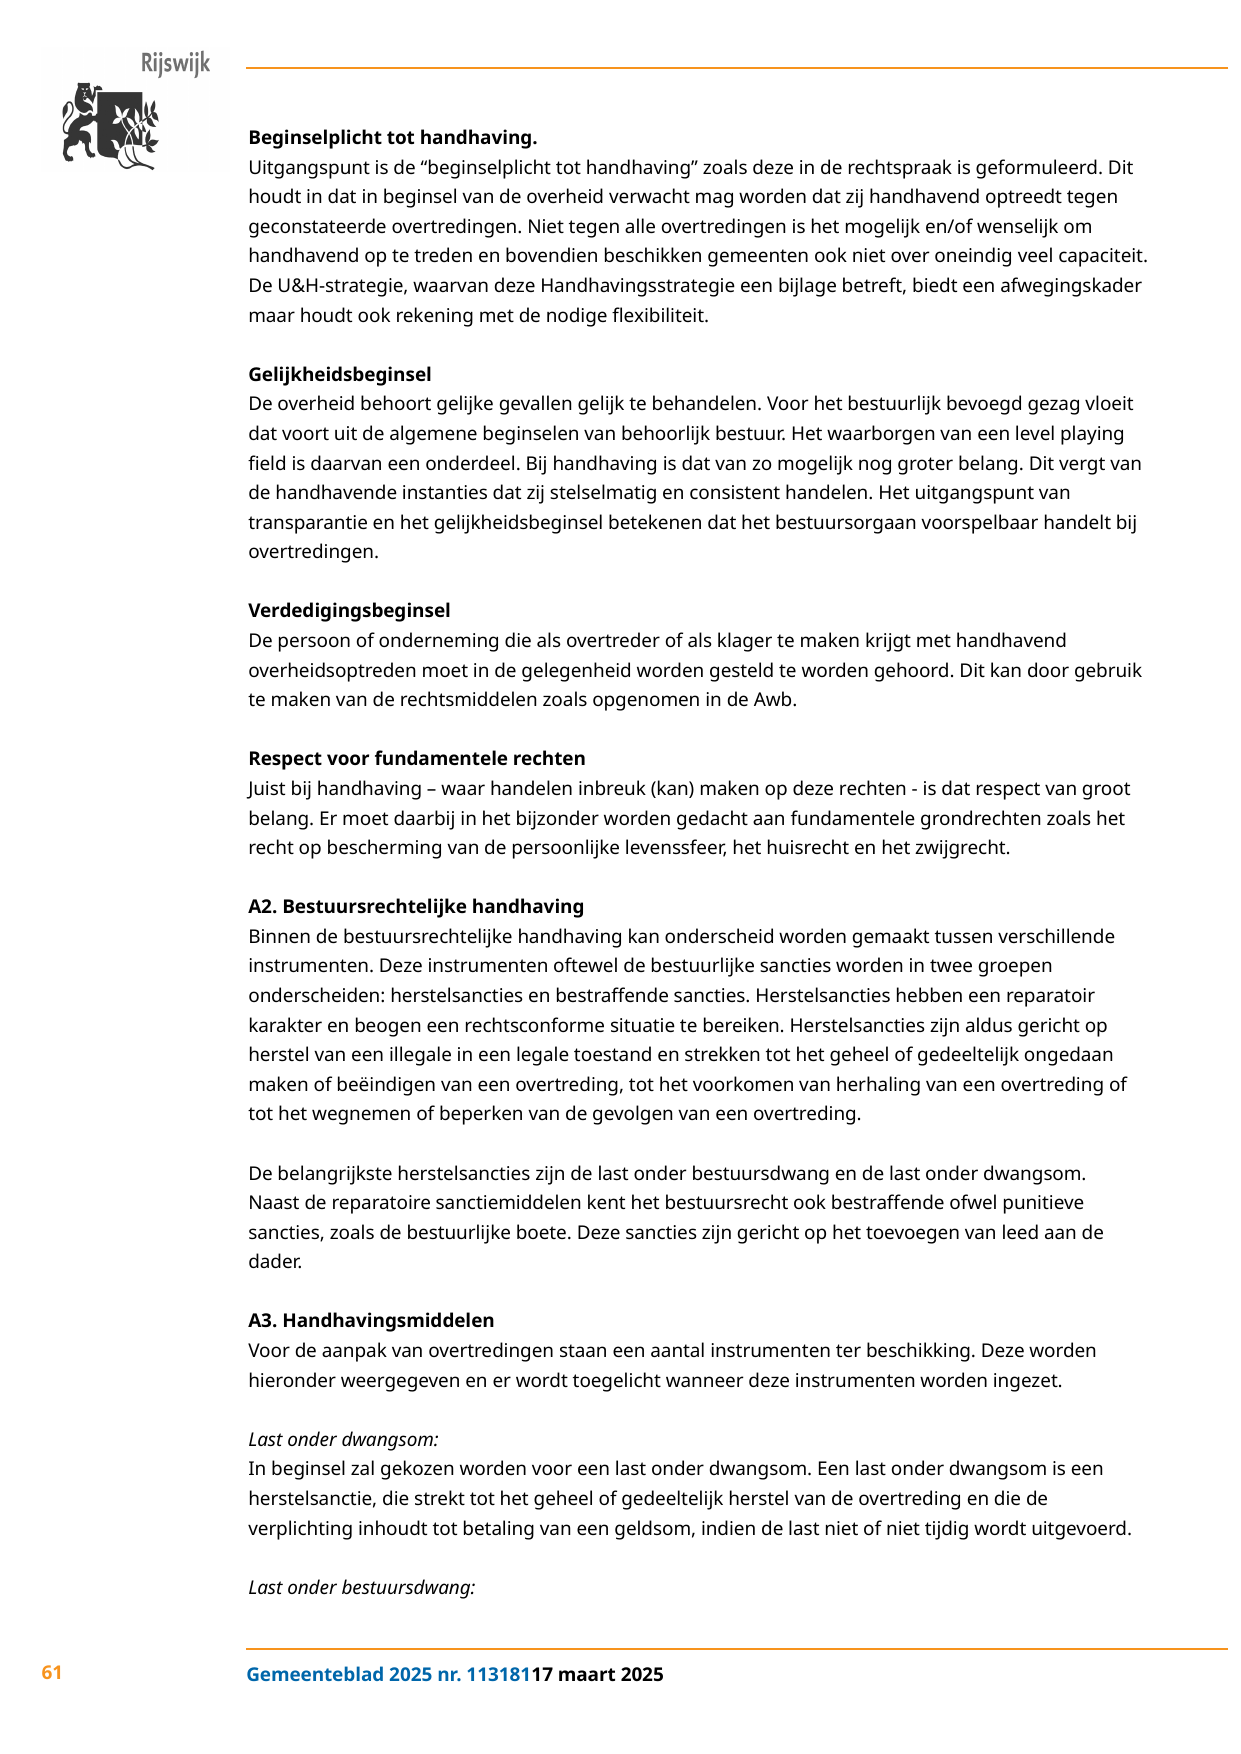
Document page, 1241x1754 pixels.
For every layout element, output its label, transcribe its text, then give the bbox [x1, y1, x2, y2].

text Naast de reparatoire sanctiemiddelen kent het bestuursrecht ook bestraffende ofwel punitieve sancties, zoals de bestuurlijke boete. Deze sancties zijn gericht op het toevoegen van leed aan de dader. [248, 1189, 1152, 1274]
text De overheid behoort gelijke gevallen gelijk te behandelen. Voor het bestuurlijk bevoegd gezag vloeit dat voort uit de algemene beginselen van behoorlijk bestuur. Het waarborgen van een level playing field is daarvan een onderdeel. Bij handhaving is dat van zo mogelijk nog groter belang. Dit vergt van de handhavende instanties dat zij stelselmatig en consistent handelen. Het uitgangspunt van transparantie en het gelijkheidsbeginsel betekenen dat het bestuursorgaan voorspelbaar handelt bij overtredingen. [248, 391, 1152, 564]
text Last onder dwangsom: [248, 1426, 1152, 1452]
text Last onder bestuursdwang: [248, 1574, 1152, 1600]
text Uitgangspunt is de “beginselplicht tot handhaving” zoals deze in de rechtspraak is geformuleerd. Dit houdt in dat in beginsel van de overheid verwacht mag worden dat zij handhavend optreedt tegen geconstateerde overtredingen. Niet tegen alle overtredingen is het mogelijk en/of wenselijk om handhavend op te treden en bovendien beschikken gemeenten ook niet over oneindig veel capaciteit. De U&H-strategie, waarvan deze Handhavingsstrategie een bijlage betreft, biedt een afwegingskader maar houdt ook rekening met de nodige flexibiliteit. [248, 154, 1152, 328]
text Verdedigingsbeginsel [248, 598, 1152, 623]
text De persoon of onderneming die als overtreder of als klager te maken krijgt met handhavend overheidsoptreden moet in de gelegenheid worden gesteld te worden gehoord. Dit kan door gebruik te maken van de rechtsmiddelen zoals opgenomen in de Awb. [248, 627, 1152, 712]
text A3. Handhavingsmiddelen [248, 1308, 1152, 1333]
text Binnen de bestuursrechtelijke handhaving kan onderscheid worden gemaakt tussen verschillende instrumenten. Deze instrumenten oftewel de bestuurlijke sancties worden in twee groepen onderscheiden: herstelsancties en bestraffende sancties. Herstelsancties hebben een reparatoir karakter en beogen een rechtsconforme situatie te bereiken. Herstelsancties zijn aldus gericht op herstel van een illegale in een legale toestand en strekken tot het geheel of gedeeltelijk ongedaan maken of beëindigen van een overtreding, tot het voorkomen van herhaling van een overtreding of tot het wegnemen of beperken van de gevolgen van een overtreding. [248, 923, 1152, 1126]
text In beginsel zal gekozen worden voor een last onder dwangsom. Een last onder dwangsom is een herstelsanctie, die strekt tot het geheel of gedeeltelijk herstel van de overtreding en die de verplichting inhoudt tot betaling van een geldsom, indien de last niet of niet tijdig wordt uitgevoerd. [248, 1456, 1152, 1541]
text Beginselplicht tot handhaving. [248, 124, 1152, 150]
text De belangrijkste herstelsancties zijn de last onder bestuursdwang en de last onder dwangsom. [248, 1160, 1152, 1186]
text Gelijkheidsbeginsel [248, 361, 1152, 387]
text Juist bij handhaving – waar handelen inbreuk (kan) maken op deze rechten - is dat respect van groot belang. Er moet daarbij in het bijzonder worden gedacht aan fundamentele grondrechten zoals het recht op bescherming van de persoonlijke levenssfeer, het huisrecht en het zwijgrecht. [248, 775, 1152, 860]
text A2. Bestuursrechtelijke handhaving [248, 893, 1152, 919]
text Respect voor fundamentele rechten [248, 746, 1152, 771]
picture [41, 47, 231, 172]
text Voor de aanpak van overtredingen staan een aantal instrumenten ter beschikking. Deze worden hieronder weergegeven en er wordt toegelicht wanneer deze instrumenten worden ingezet. [248, 1337, 1152, 1393]
